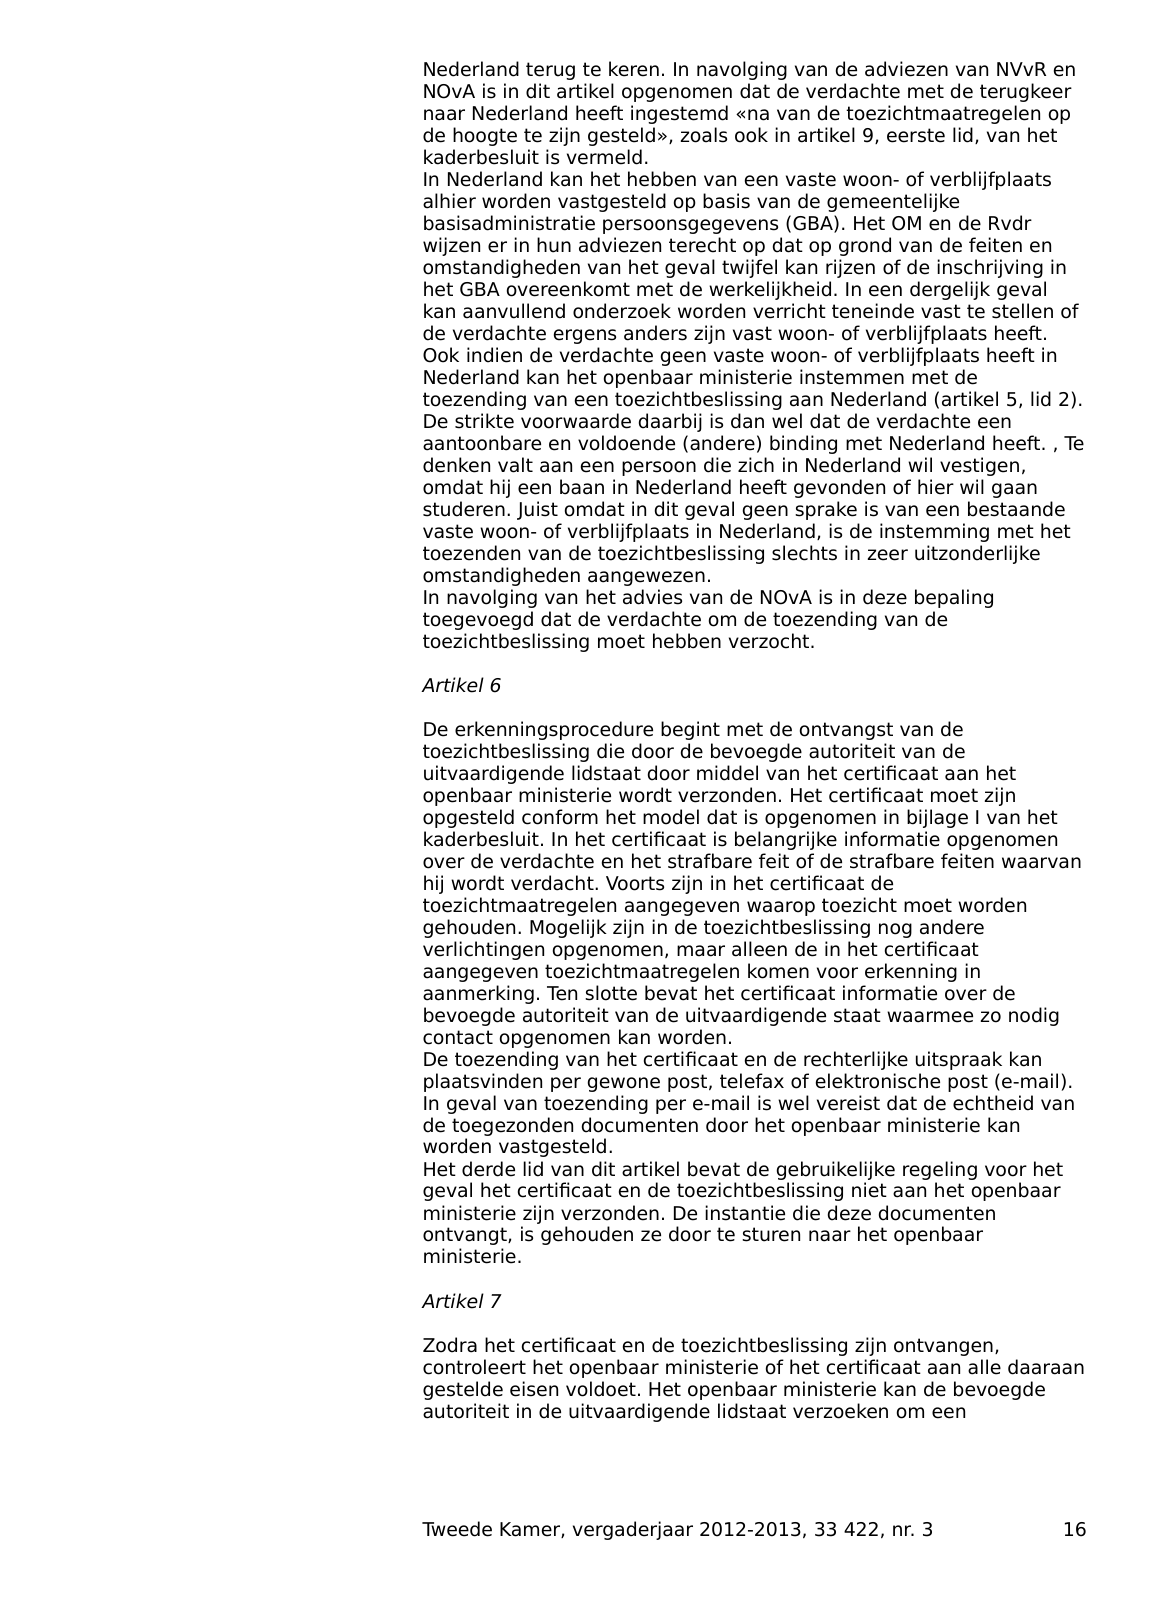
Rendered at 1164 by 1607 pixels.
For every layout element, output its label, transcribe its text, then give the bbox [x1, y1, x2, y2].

text Zodra het certificaat en de toezichtbeslissing zijn ontvangen, controleert het openbaar ministerie of het certificaat aan alle daaraan gestelde eisen voldoet. Het openbaar ministerie kan de bevoegde autoriteit in de uitvaardigende lidstaat verzoeken om een [422, 1335, 1087, 1423]
text Het derde lid van dit artikel bevat de gebruikelijke regeling voor het geval het certificaat en de toezichtbeslissing niet aan het openbaar ministerie zijn verzonden. De instantie die deze documenten ontvangt, is gehouden ze door te sturen naar het openbaar ministerie. [422, 1158, 1087, 1268]
text In navolging van het advies van de NOvA is in deze bepaling toegevoegd dat de verdachte om de toezending van de toezichtbeslissing moet hebben verzocht. [422, 587, 1087, 652]
text In Nederland kan het hebben van een vaste woon- of verblijfplaats alhier worden vastgesteld op basis van de gemeentelijke basisadministratie persoonsgegevens (GBA). Het OM en de Rvdr wijzen er in hun adviezen terecht op dat op grond van de feiten en omstandigheden van het geval twijfel kan rijzen of de inschrijving in het GBA overeenkomt met de werkelijkheid. In een dergelijk geval kan aanvullend onderzoek worden verricht teneinde vast te stellen of de verdachte ergens anders zijn vast woon- of verblijfplaats heeft. [422, 169, 1087, 345]
subtitle Artikel 7 [422, 1291, 1087, 1312]
subtitle Artikel 6 [422, 675, 1087, 697]
text De toezending van het certificaat en de rechterlijke uitspraak kan plaatsvinden per gewone post, telefax of elektronische post (e-mail). In geval van toezending per e-mail is wel vereist dat de echtheid van de toegezonden documenten door het openbaar ministerie kan worden vastgesteld. [422, 1048, 1087, 1158]
text Nederland terug te keren. In navolging van de adviezen van NVvR en NOvA is in dit artikel opgenomen dat de verdachte met de terugkeer naar Nederland heeft ingestemd «na van de toezichtmaatregelen op de hoogte te zijn gesteld», zoals ook in artikel 9, eerste lid, van het kaderbesluit is vermeld. [422, 59, 1087, 169]
text Ook indien de verdachte geen vaste woon- of verblijfplaats heeft in Nederland kan het openbaar ministerie instemmen met de toezending van een toezichtbeslissing aan Nederland (artikel 5, lid 2). De strikte voorwaarde daarbij is dan wel dat de verdachte een aantoonbare en voldoende (andere) binding met Nederland heeft. , Te denken valt aan een persoon die zich in Nederland wil vestigen, omdat hij een baan in Nederland heeft gevonden of hier wil gaan studeren. Juist omdat in dit geval geen sprake is van een bestaande vaste woon- of verblijfplaats in Nederland, is de instemming met het toezenden van de toezichtbeslissing slechts in zeer uitzonderlijke omstandigheden aangewezen. [422, 345, 1087, 587]
text De erkenningsprocedure begint met de ontvangst van de toezichtbeslissing die door de bevoegde autoriteit van de uitvaardigende lidstaat door middel van het certificaat aan het openbaar ministerie wordt verzonden. Het certificaat moet zijn opgesteld conform het model dat is opgenomen in bijlage I van het kaderbesluit. In het certificaat is belangrijke informatie opgenomen over de verdachte en het strafbare feit of de strafbare feiten waarvan hij wordt verdacht. Voorts zijn in het certificaat de toezichtmaatregelen aangegeven waarop toezicht moet worden gehouden. Mogelijk zijn in de toezichtbeslissing nog andere verlichtingen opgenomen, maar alleen de in het certificaat aangegeven toezichtmaatregelen komen voor erkenning in aanmerking. Ten slotte bevat het certificaat informatie over de bevoegde autoriteit van de uitvaardigende staat waarmee zo nodig contact opgenomen kan worden. [422, 719, 1087, 1048]
